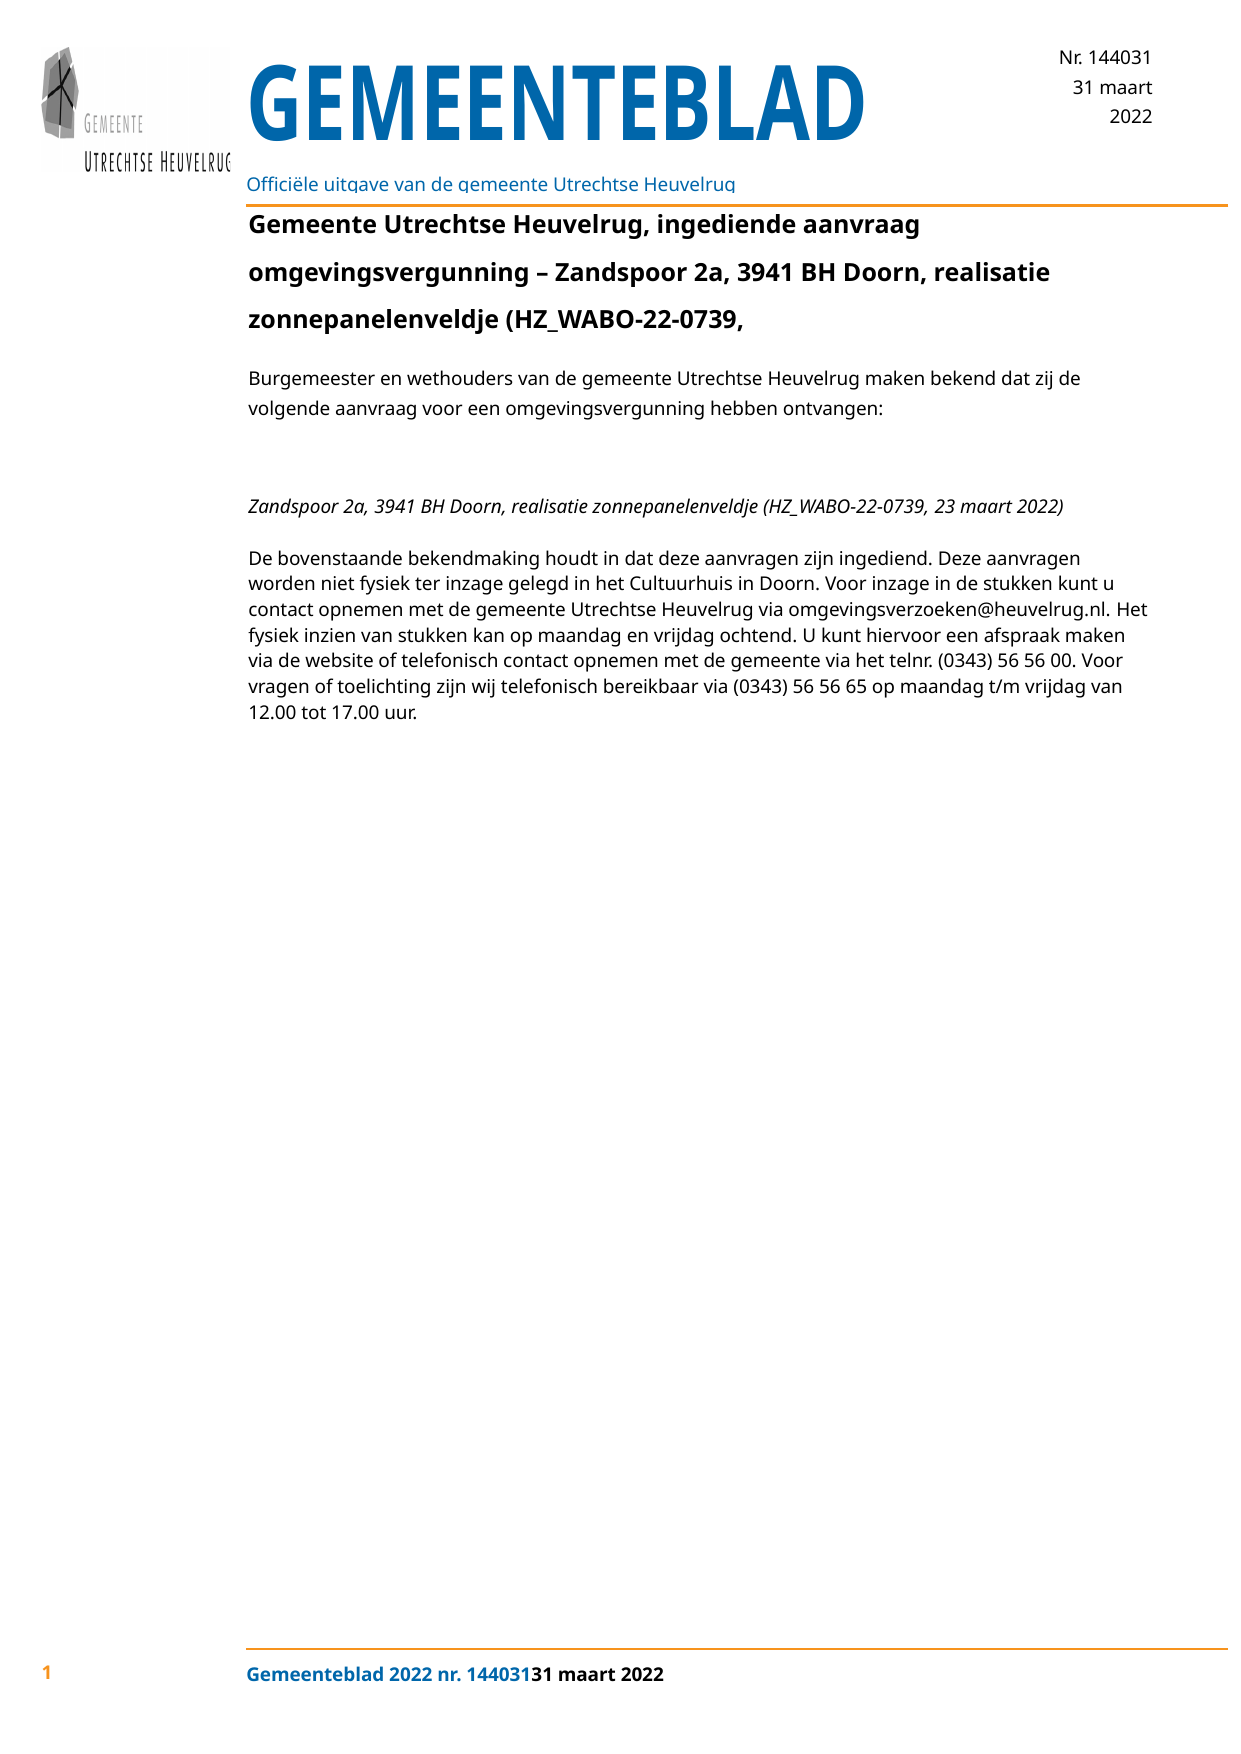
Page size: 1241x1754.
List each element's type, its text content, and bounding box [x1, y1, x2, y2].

picture [41, 47, 231, 172]
text Zandspoor 2a, 3941 BH Doorn, realisatie zonnepanelenveldje (HZ_WABO-22-0739, 23 maart 2022) [248, 493, 1152, 519]
text Burgemeester en wethouders van de gemeente Utrechtse Heuvelrug maken bekend dat zij de volgende aanvraag voor een omgevingsvergunning hebben ontvangen: [248, 366, 1152, 421]
text Gemeente Utrechtse Heuvelrug, ingediende aanvraag omgevingsvergunning – Zandspoor 2a, 3941 BH Doorn, realisatie zonnepanelenveldje (HZ_WABO-22-0739, [248, 207, 1152, 336]
text De bovenstaande bekendmaking houdt in dat deze aanvragen zijn ingediend. Deze aanvragen worden niet fysiek ter inzage gelegd in het Cultuurhuis in Doorn. Voor inzage in de stukken kunt u contact opnemen met de gemeente Utrechtse Heuvelrug via omgevingsverzoeken@heuvelrug.nl. Het fysiek inzien van stukken kan op maandag en vrijdag ochtend. U kunt hiervoor een afspraak maken via de website of telefonisch contact opnemen met de gemeente via het telnr. (0343) 56 56 00. Voor vragen of toelichting zijn wij telefonisch bereikbaar via (0343) 56 56 65 op maandag t/m vrijdag van 12.00 tot 17.00 uur. [248, 545, 1152, 725]
